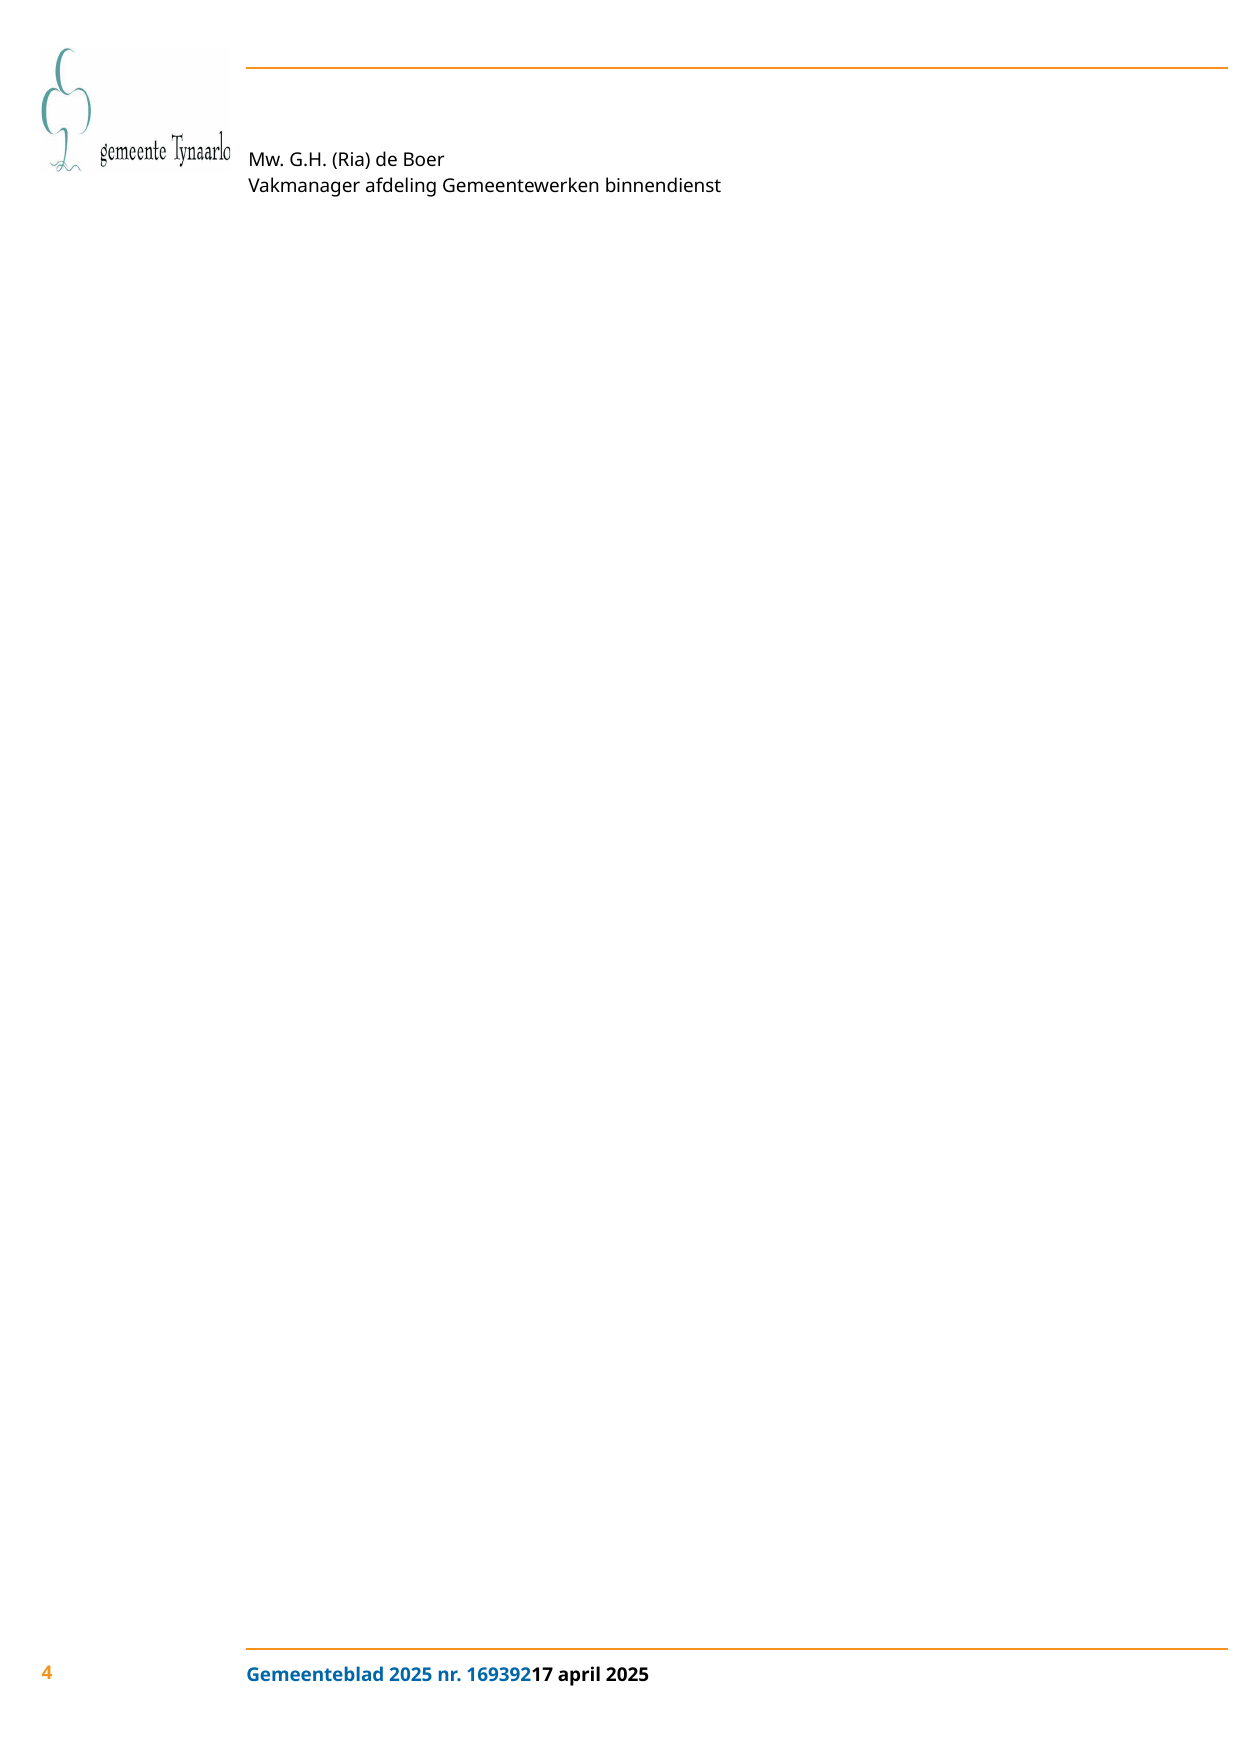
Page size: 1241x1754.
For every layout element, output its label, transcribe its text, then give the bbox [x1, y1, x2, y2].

text Mw. G.H. (Ria) de Boer [248, 146, 1152, 172]
picture [41, 47, 231, 172]
text Vakmanager afdeling Gemeentewerken binnendienst [248, 172, 1152, 198]
